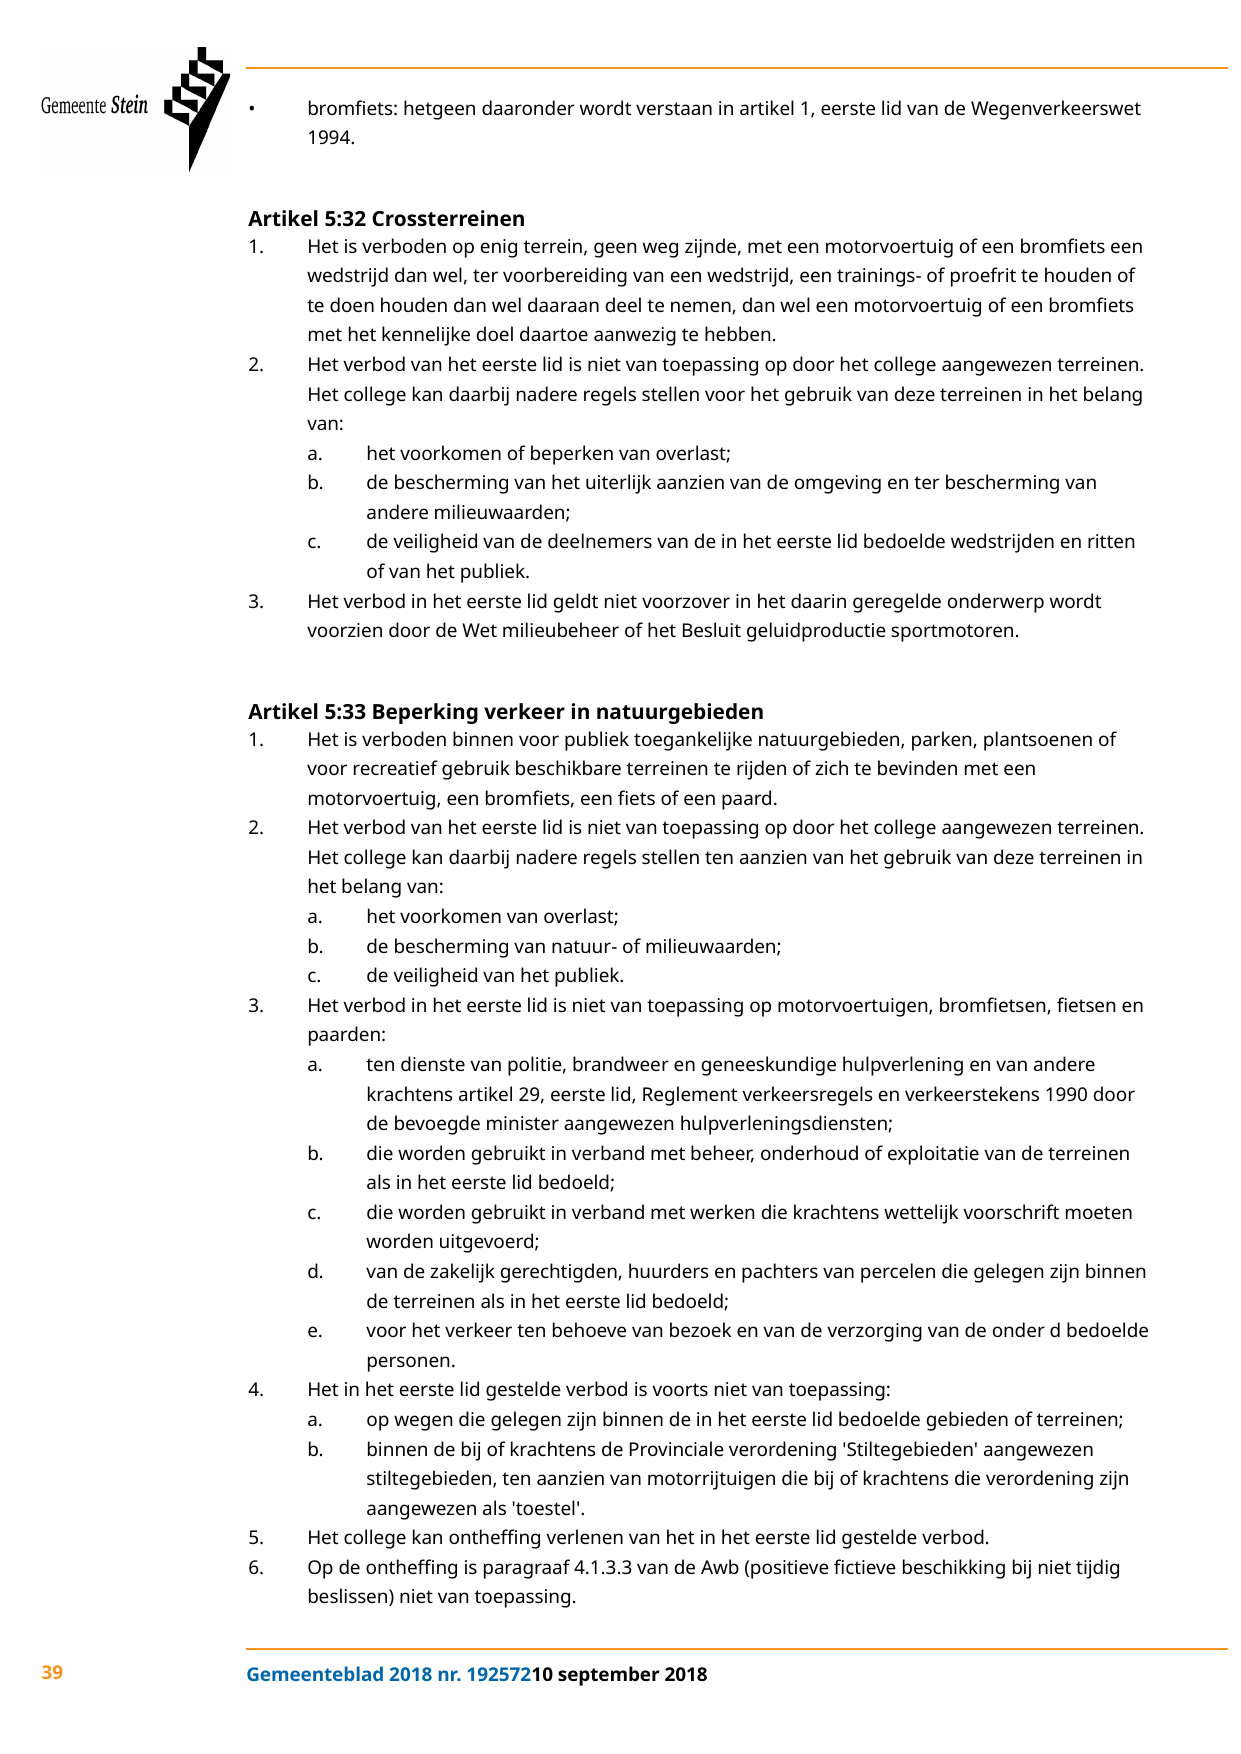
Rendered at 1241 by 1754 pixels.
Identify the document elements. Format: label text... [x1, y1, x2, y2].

list het voorkomen of beperken van overlast; [307, 440, 1152, 466]
list Het verbod in het eerste lid is niet van toepassing op motorvoertuigen, bromfietsen, fietsen en paarden: [248, 992, 1152, 1047]
list binnen de bij of krachtens de Provinciale verordening 'Stiltegebieden' aangewezen stiltegebieden, ten aanzien van motorrijtuigen die bij of krachtens die verordening zijn aangewezen als 'toestel'. [307, 1436, 1152, 1521]
list ten dienste van politie, brandweer en geneeskundige hulpverlening en van andere krachtens artikel 29, eerste lid, Reglement verkeersregels en verkeerstekens 1990 door de bevoegde minister aangewezen hulpverleningsdiensten; [307, 1051, 1152, 1136]
list bromfiets: hetgeen daaronder wordt verstaan in artikel 1, eerste lid van de Wegenverkeerswet 1994. [248, 95, 1152, 150]
text Artikel 5:32 Crossterreinen [248, 204, 1152, 233]
list Het verbod van het eerste lid is niet van toepassing op door het college aangewezen terreinen. Het college kan daarbij nadere regels stellen ten aanzien van het gebruik van deze terreinen in het belang van: [248, 814, 1152, 899]
list de bescherming van het uiterlijk aanzien van de omgeving en ter bescherming van andere milieuwaarden; [307, 469, 1152, 525]
list die worden gebruikt in verband met werken die krachtens wettelijk voorschrift moeten worden uitgevoerd; [307, 1199, 1152, 1254]
list Het is verboden binnen voor publiek toegankelijke natuurgebieden, parken, plantsoenen of voor recreatief gebruik beschikbare terreinen te rijden of zich te bevinden met een motorvoertuig, een bromfiets, een fiets of een paard. [248, 726, 1152, 811]
picture [41, 47, 231, 172]
list de bescherming van natuur- of milieuwaarden; [307, 933, 1152, 959]
list Het verbod van het eerste lid is niet van toepassing op door het college aangewezen terreinen. Het college kan daarbij nadere regels stellen voor het gebruik van deze terreinen in het belang van: [248, 351, 1152, 436]
list het voorkomen van overlast; [307, 903, 1152, 929]
list Het is verboden op enig terrein, geen weg zijnde, met een motorvoertuig of een bromfiets een wedstrijd dan wel, ter voorbereiding van een wedstrijd, een trainings- of proefrit te houden of te doen houden dan wel daaraan deel te nemen, dan wel een motorvoertuig of een bromfiets met het kennelijke doel daartoe aanwezig te hebben. [248, 233, 1152, 347]
list de veiligheid van de deelnemers van de in het eerste lid bedoelde wedstrijden en ritten of van het publiek. [307, 529, 1152, 584]
list Het college kan ontheffing verlenen van het in het eerste lid gestelde verbod. [248, 1524, 1152, 1550]
list Het verbod in het eerste lid geldt niet voorzover in het daarin geregelde onderwerp wordt voorzien door de Wet milieubeheer of het Besluit geluidproductie sportmotoren. [248, 588, 1152, 643]
list die worden gebruikt in verband met beheer, onderhoud of exploitatie van de terreinen als in het eerste lid bedoeld; [307, 1140, 1152, 1195]
list van de zakelijk gerechtigden, huurders en pachters van percelen die gelegen zijn binnen de terreinen als in het eerste lid bedoeld; [307, 1258, 1152, 1314]
list voor het verkeer ten behoeve van bezoek en van de verzorging van de onder d bedoelde personen. [307, 1317, 1152, 1373]
text Artikel 5:33 Beperking verkeer in natuurgebieden [248, 697, 1152, 726]
list de veiligheid van het publiek. [307, 962, 1152, 988]
list Op de ontheffing is paragraaf 4.1.3.3 van de Awb (positieve fictieve beschikking bij niet tijdig beslissen) niet van toepassing. [248, 1554, 1152, 1609]
list Het in het eerste lid gestelde verbod is voorts niet van toepassing: [248, 1377, 1152, 1402]
list op wegen die gelegen zijn binnen de in het eerste lid bedoelde gebieden of terreinen; [307, 1406, 1152, 1432]
